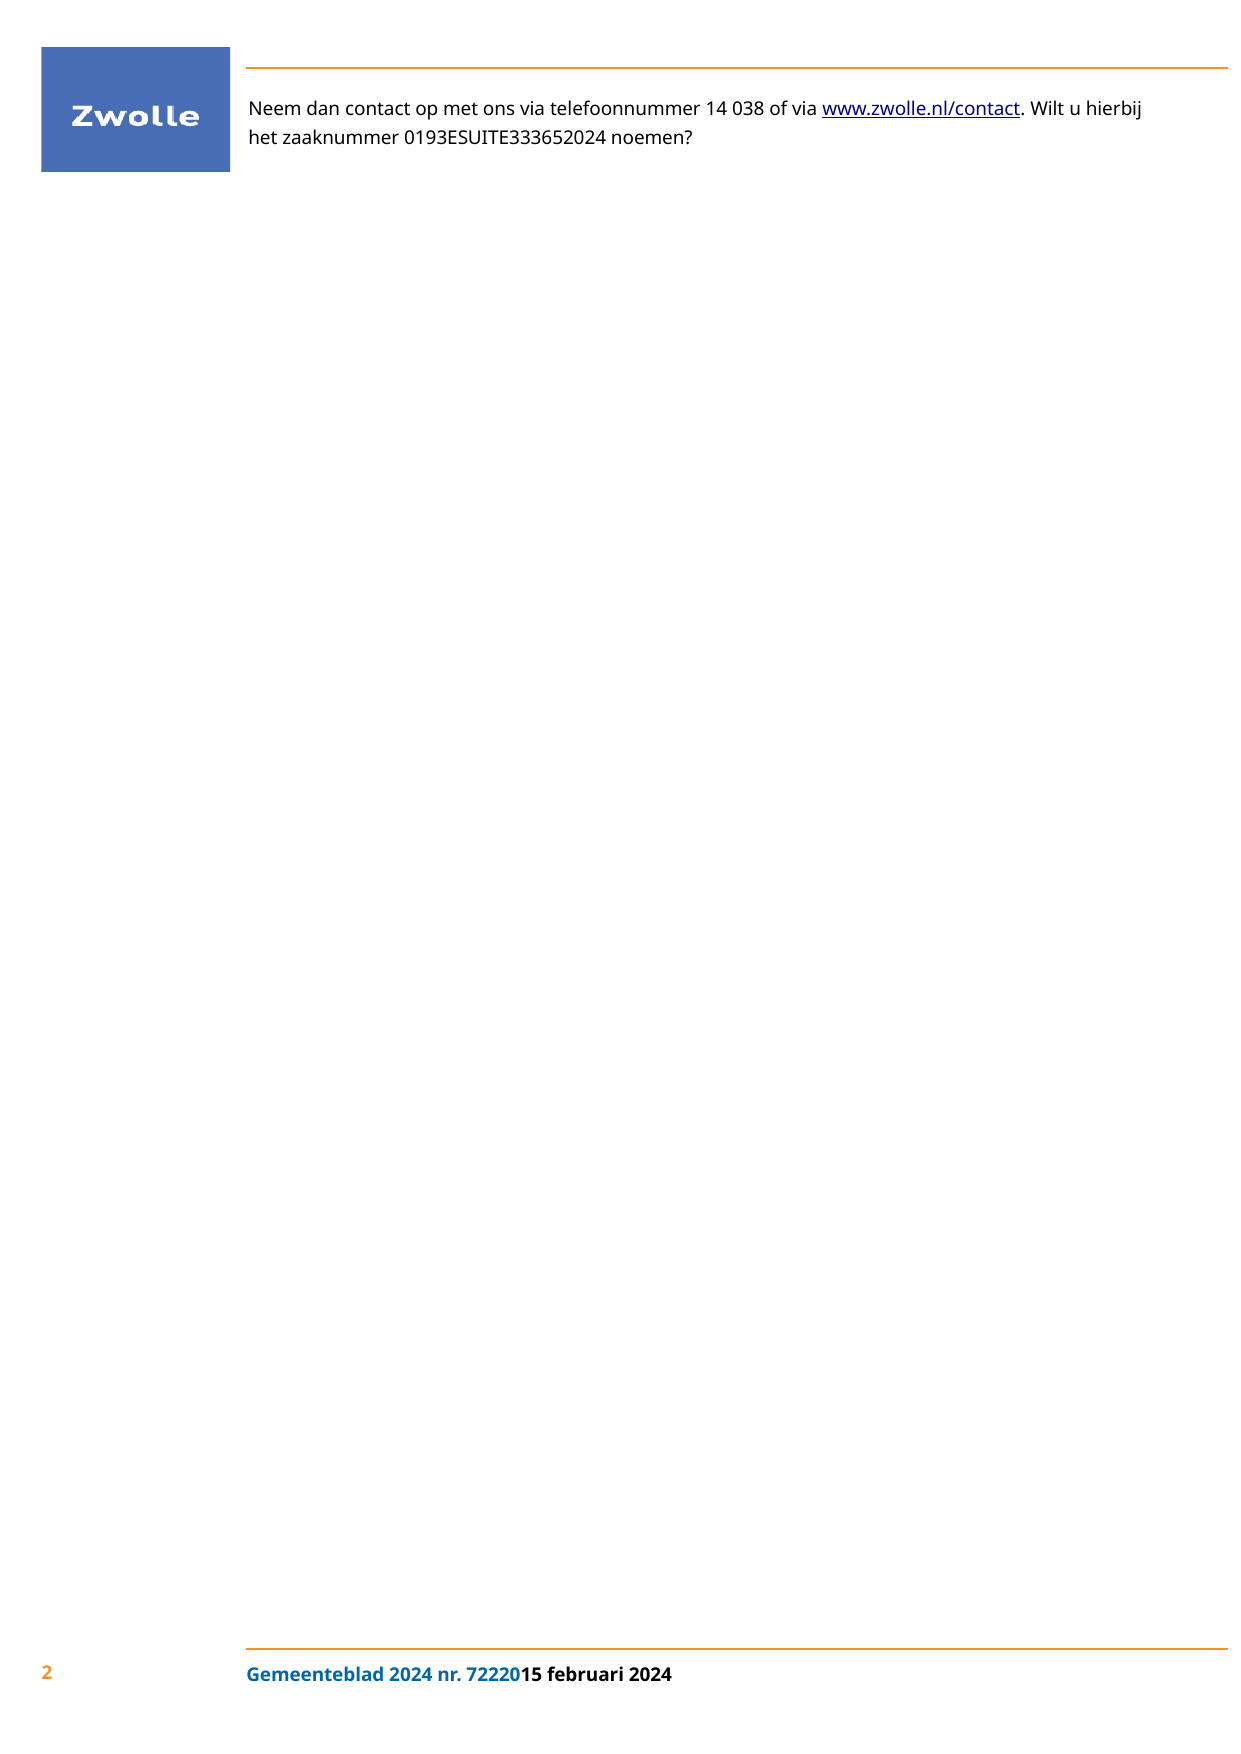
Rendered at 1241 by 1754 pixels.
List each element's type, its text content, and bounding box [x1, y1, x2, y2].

text Neem dan contact op met ons via telefoonnummer 14 038 of via www.zwolle.nl/contact. Wilt u hierbij het zaaknummer 0193ESUITE333652024 noemen? [248, 95, 1152, 150]
picture [41, 47, 231, 172]
